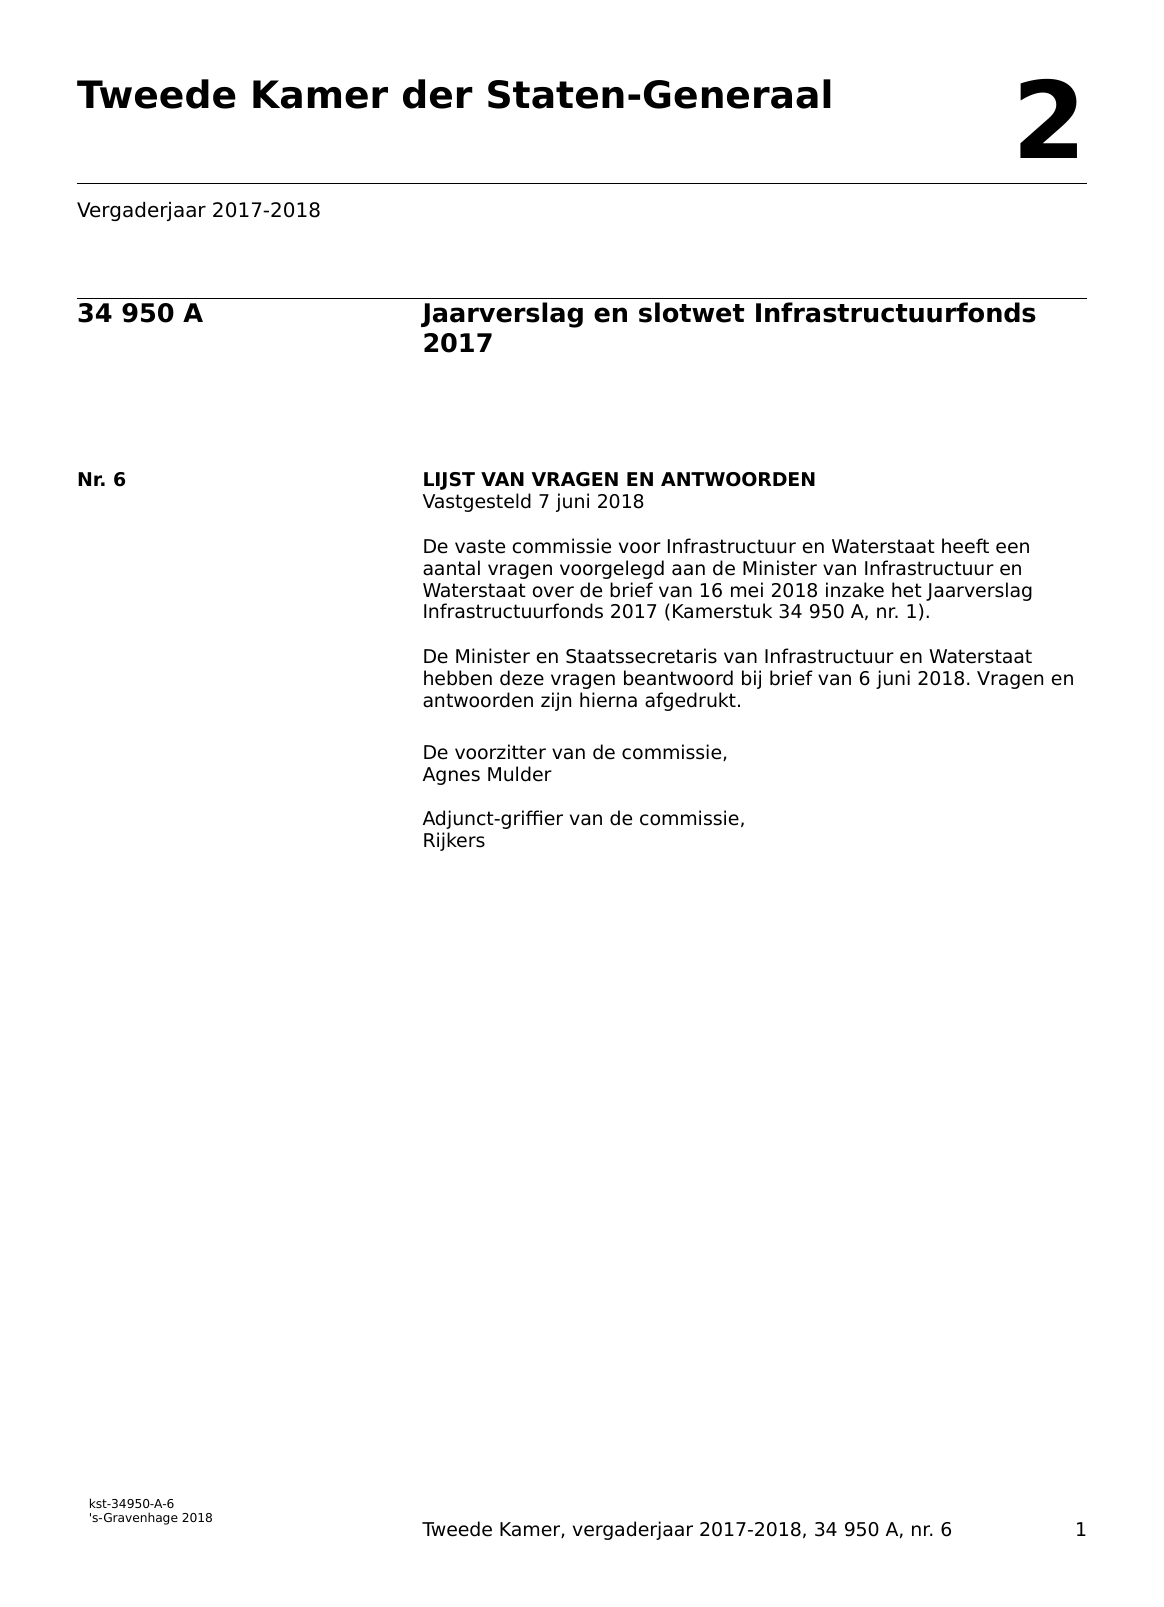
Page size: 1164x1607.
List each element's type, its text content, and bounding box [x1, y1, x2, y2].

text 's-Gravenhage 2018 [88, 1511, 323, 1525]
table_header 2 [886, 59, 1087, 183]
text Vastgesteld 7 juni 2018 [422, 491, 1087, 513]
text De vaste commissie voor Infrastructuur en Waterstaat heeft een aantal vragen voorgelegd aan de Minister van Infrastructuur en Waterstaat over de brief van 16 mei 2018 inzake het Jaarverslag Infrastructuurfonds 2017 (Kamerstuk 34 950 A, nr. 1). [422, 536, 1087, 623]
table_cell Vergaderjaar 2017-2018 [77, 184, 1087, 298]
text De voorzitter van de commissie, Agnes Mulder [422, 742, 1087, 786]
text De Minister en Staatssecretaris van Infrastructuur en Waterstaat hebben deze vragen beantwoord bij brief van 6 juni 2018. Vragen en antwoorden zijn hierna afgedrukt. [422, 646, 1087, 712]
text kst-34950-A-6 [88, 1497, 323, 1511]
table_header Tweede Kamer der Staten-Generaal [77, 59, 886, 183]
subtitle Nr. 6 LIJST VAN VRAGEN EN ANTWOORDEN [77, 469, 1087, 491]
subtitle 34 950 A Jaarverslag en slotwet Infrastructuurfonds 2017 [77, 299, 1087, 358]
text Adjunct-griffier van de commissie, Rijkers [422, 808, 1087, 852]
